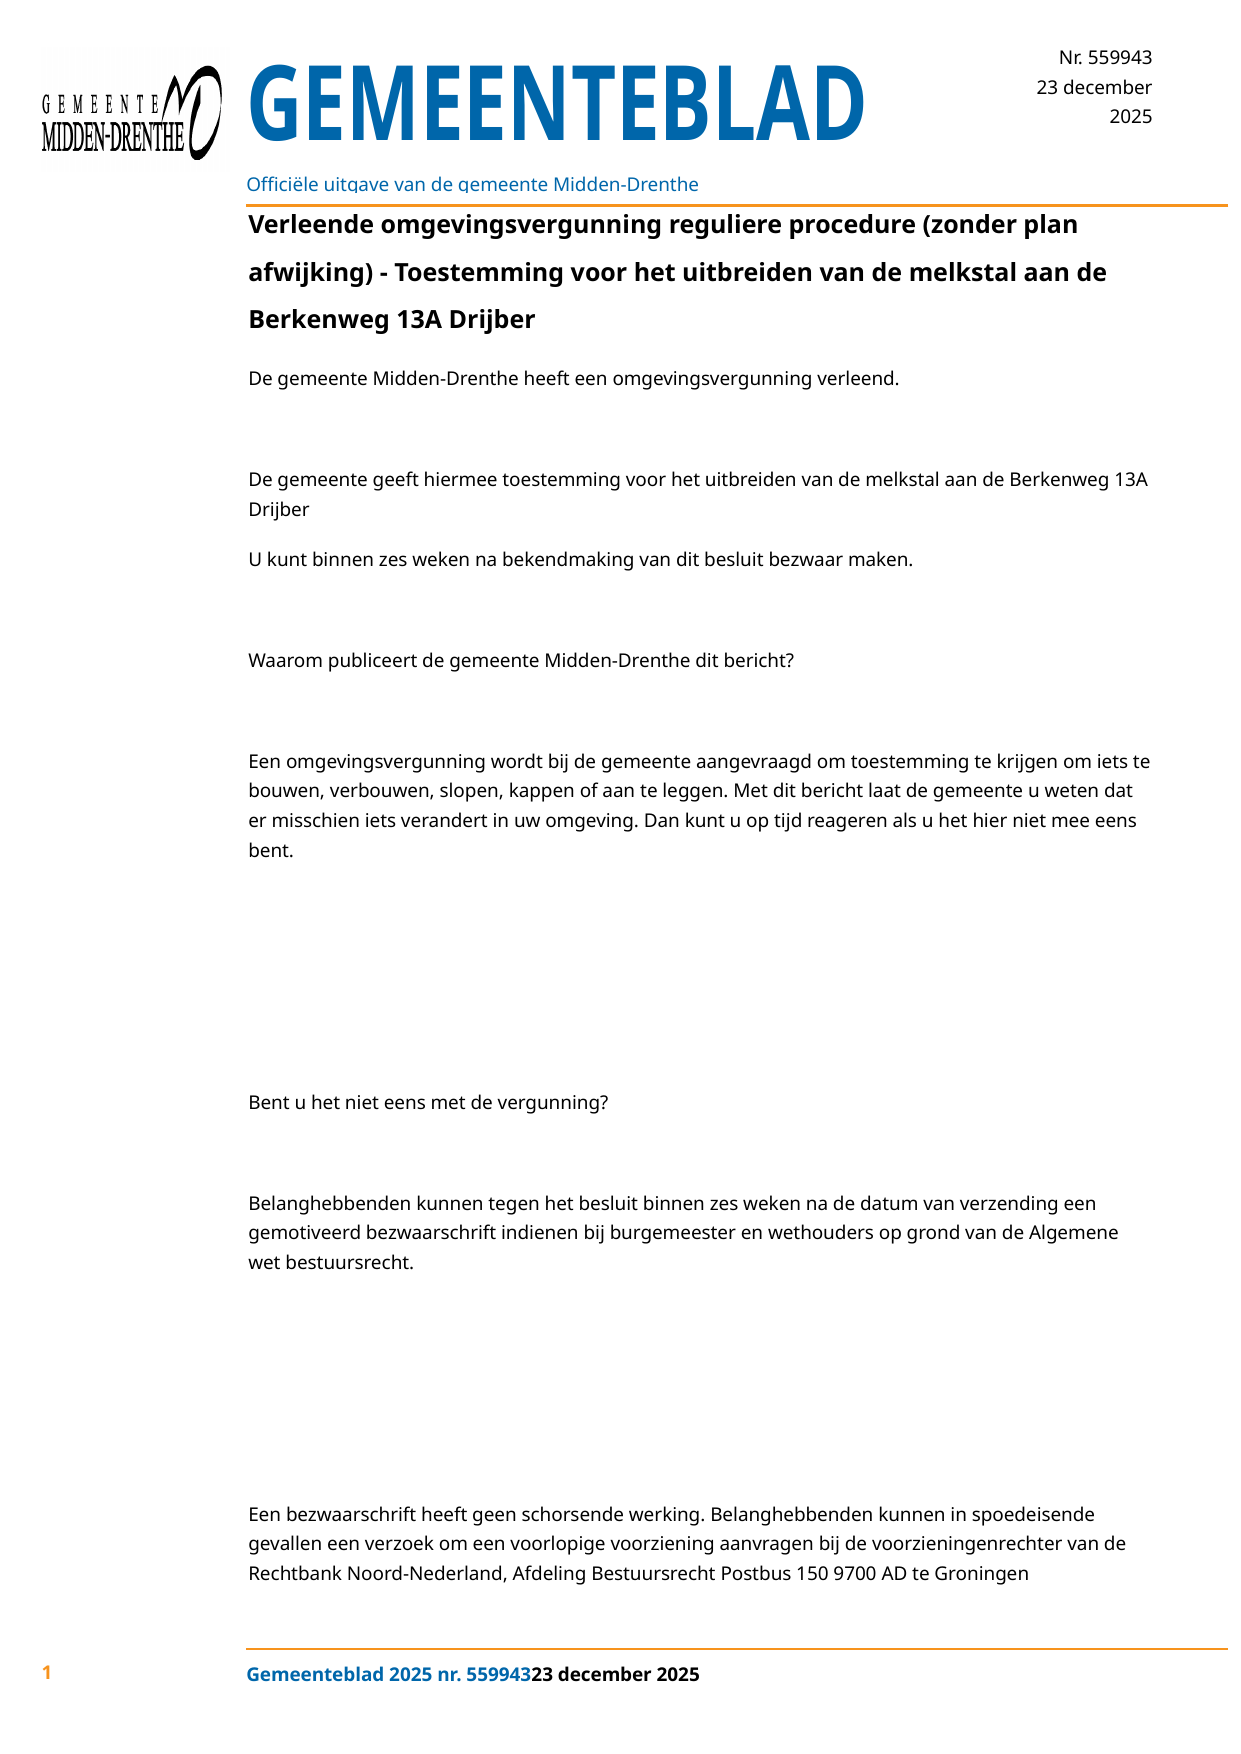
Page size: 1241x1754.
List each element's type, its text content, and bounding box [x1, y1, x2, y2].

picture [41, 47, 231, 172]
text Waarom publiceert de gemeente Midden-Drenthe dit bericht? [248, 647, 1152, 673]
text Een bezwaarschrift heeft geen schorsende werking. Belanghebbenden kunnen in spoedeisende gevallen een verzoek om een voorlopige voorziening aanvragen bij de voorzieningenrechter van de Rechtbank Noord-Nederland, Afdeling Bestuursrecht Postbus 150 9700 AD te Groningen [248, 1501, 1152, 1586]
text Bent u het niet eens met de vergunning? [248, 1089, 1152, 1114]
text U kunt binnen zes weken na bekendmaking van dit besluit bezwaar maken. [248, 546, 1152, 572]
text De gemeente Midden-Drenthe heeft een omgevingsvergunning verleend. [248, 366, 1152, 391]
text Een omgevingsvergunning wordt bij de gemeente aangevraagd om toestemming te krijgen om iets te bouwen, verbouwen, slopen, kappen of aan te leggen. Met dit bericht laat de gemeente u weten dat er misschien iets verandert in uw omgeving. Dan kunt u op tijd reageren als u het hier niet mee eens bent. [248, 748, 1152, 862]
text Belanghebbenden kunnen tegen het besluit binnen zes weken na de datum van verzending een gemotiveerd bezwaarschrift indienen bij burgemeester en wethouders op grond van de Algemene wet bestuursrecht. [248, 1190, 1152, 1274]
text Verleende omgevingsvergunning reguliere procedure (zonder plan afwijking) - Toestemming voor het uitbreiden van de melkstal aan de Berkenweg 13A Drijber [248, 207, 1152, 336]
text De gemeente geeft hiermee toestemming voor het uitbreiden van de melkstal aan de Berkenweg 13A Drijber [248, 466, 1152, 522]
